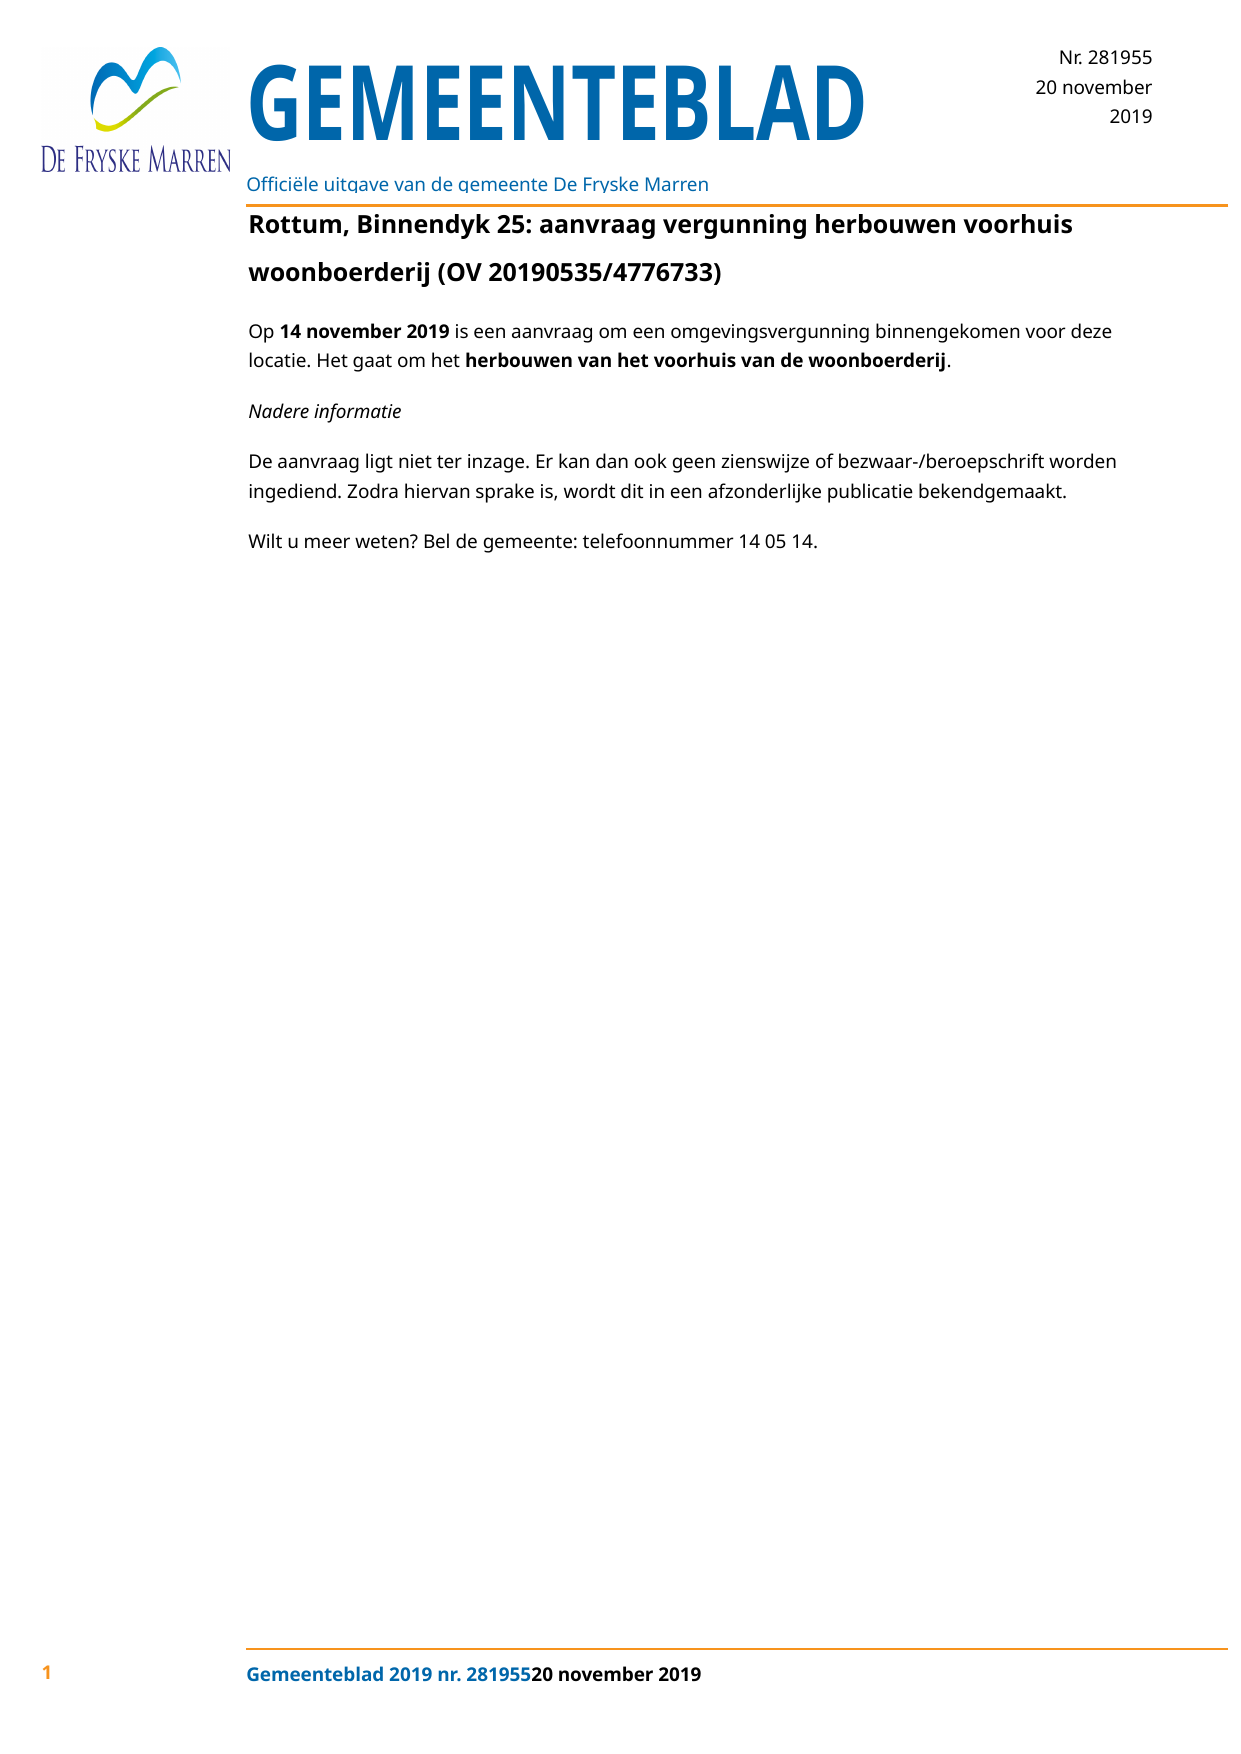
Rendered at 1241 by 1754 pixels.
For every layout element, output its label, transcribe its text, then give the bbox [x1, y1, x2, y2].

text Nadere informatie [248, 398, 1152, 424]
text Wilt u meer weten? Bel de gemeente: telefoonnummer 14 05 14. [248, 528, 1152, 554]
text Op 14 november 2019 is een aanvraag om een omgevingsvergunning binnengekomen voor deze locatie. Het gaat om het herbouwen van het voorhuis van de woonboerderij. [248, 318, 1152, 373]
text De aanvraag ligt niet ter inzage. Er kan dan ook geen zienswijze of bezwaar-/beroepschrift worden ingediend. Zodra hiervan sprake is, wordt dit in een afzonderlijke publicatie bekendgemaakt. [248, 448, 1152, 504]
text Rottum, Binnendyk 25: aanvraag vergunning herbouwen voorhuis woonboerderij (OV 20190535/4776733) [248, 207, 1152, 288]
picture [41, 47, 231, 172]
